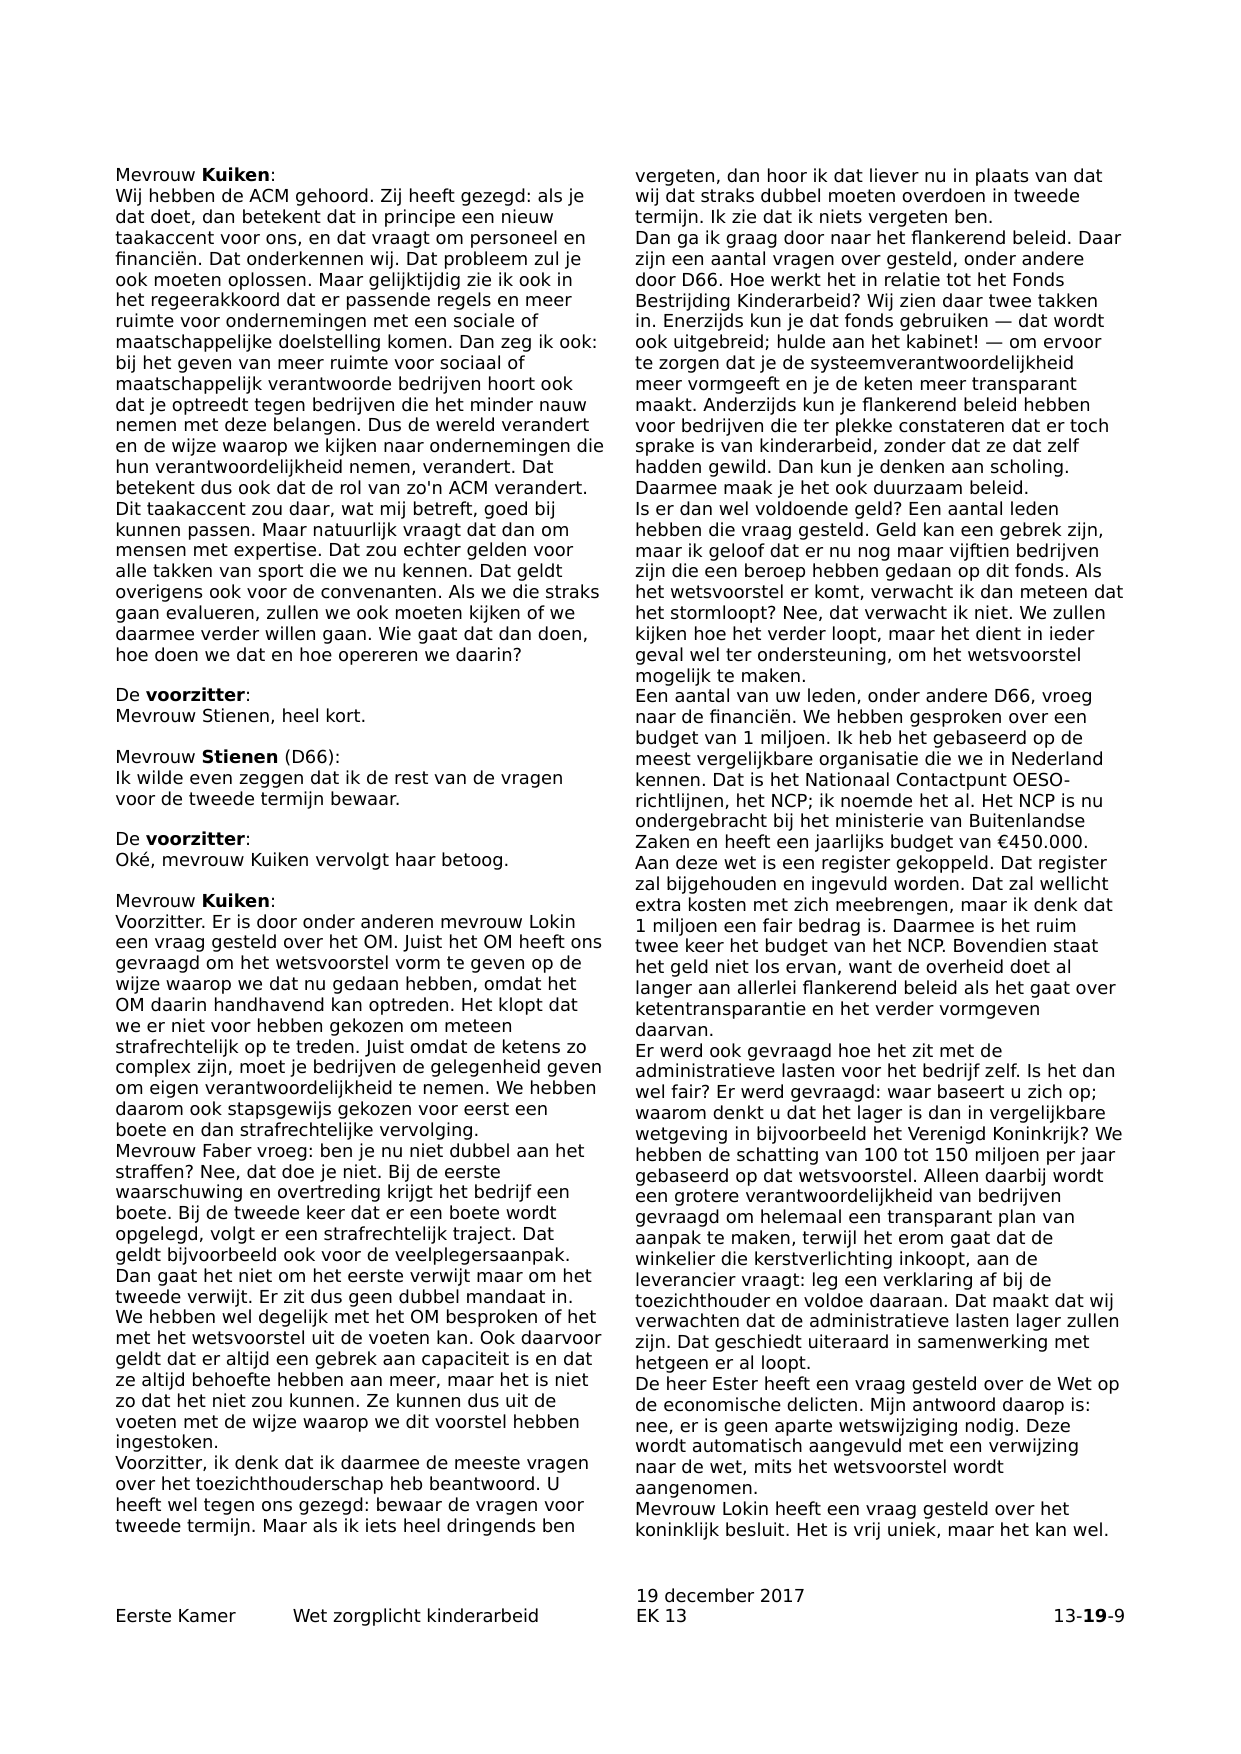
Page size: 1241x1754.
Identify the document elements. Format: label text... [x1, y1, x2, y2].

text Is er dan wel voldoende geld? Een aantal leden hebben die vraag gesteld. Geld kan een gebrek zijn, maar ik geloof dat er nu nog maar vijftien bedrijven zijn die een beroep hebben gedaan op dit fonds. Als het wetsvoorstel er komt, verwacht ik dan meteen dat het stormloopt? Nee, dat verwacht ik niet. We zullen kijken hoe het verder loopt, maar het dient in ieder geval wel ter ondersteuning, om het wetsvoorstel mogelijk te maken. [635, 499, 1125, 686]
text Mevrouw Stienen, heel kort. [115, 706, 605, 727]
text Voorzitter. Er is door onder anderen mevrouw Lokin een vraag gesteld over het OM. Juist het OM heeft ons gevraagd om het wetsvoorstel vorm te geven op de wijze waarop we dat nu gedaan hebben, omdat het OM daarin handhavend kan optreden. Het klopt dat we er niet voor hebben gekozen om meteen strafrechtelijk op te treden. Juist omdat de ketens zo complex zijn, moet je bedrijven de gelegenheid geven om eigen verantwoordelijkheid te nemen. We hebben daarom ook stapsgewijs gekozen voor eerst een boete en dan strafrechtelijke vervolging. [115, 911, 605, 1141]
text Wij hebben de ACM gehoord. Zij heeft gezegd: als je dat doet, dan betekent dat in principe een nieuw taakaccent voor ons, en dat vraagt om personeel en financiën. Dat onderkennen wij. Dat probleem zul je ook moeten oplossen. Maar gelijktijdig zie ik ook in het regeerakkoord dat er passende regels en meer ruimte voor ondernemingen met een sociale of maatschappelijke doelstelling komen. Dan zeg ik ook: bij het geven van meer ruimte voor sociaal of maatschappelijk verantwoorde bedrijven hoort ook dat je optreedt tegen bedrijven die het minder nauw nemen met deze belangen. Dus de wereld verandert en de wijze waarop we kijken naar ondernemingen die hun verantwoordelijkheid nemen, verandert. Dat betekent dus ook dat de rol van zo'n ACM verandert. Dit taakaccent zou daar, wat mij betreft, goed bij kunnen passen. Maar natuurlijk vraagt dat dan om mensen met expertise. Dat zou echter gelden voor alle takken van sport die we nu kennen. Dat geldt overigens ook voor de convenanten. Als we die straks gaan evalueren, zullen we ook moeten kijken of we daarmee verder willen gaan. Wie gaat dat dan doen, hoe doen we dat en hoe opereren we daarin? [115, 186, 605, 665]
text Mevrouw Lokin heeft een vraag gesteld over het koninklijk besluit. Het is vrij uniek, maar het kan wel. [635, 1499, 1125, 1540]
text Mevrouw Stienen (D66): [115, 747, 605, 767]
text De voorzitter: [115, 685, 605, 706]
text Mevrouw Faber vroeg: ben je nu niet dubbel aan het straffen? Nee, dat doe je niet. Bij de eerste waarschuwing en overtreding krijgt het bedrijf een boete. Bij de tweede keer dat er een boete wordt opgelegd, volgt er een strafrechtelijk traject. Dat geldt bijvoorbeeld ook voor de veelplegersaanpak. Dan gaat het niet om het eerste verwijt maar om het tweede verwijt. Er zit dus geen dubbel mandaat in. [115, 1141, 605, 1307]
text vergeten, dan hoor ik dat liever nu in plaats van dat wij dat straks dubbel moeten overdoen in tweede termijn. Ik zie dat ik niets vergeten ben. [635, 165, 1125, 228]
text Ik wilde even zeggen dat ik de rest van de vragen voor de tweede termijn bewaar. [115, 767, 605, 809]
text De voorzitter: [115, 829, 605, 850]
text Er werd ook gevraagd hoe het zit met de administratieve lasten voor het bedrijf zelf. Is het dan wel fair? Er werd gevraagd: waar baseert u zich op; waarom denkt u dat het lager is dan in vergelijkbare wetgeving in bijvoorbeeld het Verenigd Koninkrijk? We hebben de schatting van 100 tot 150 miljoen per jaar gebaseerd op dat wetsvoorstel. Alleen daarbij wordt een grotere verantwoordelijkheid van bedrijven gevraagd om helemaal een transparant plan van aanpak te maken, terwijl het erom gaat dat de winkelier die kerstverlichting inkoopt, aan de leverancier vraagt: leg een verklaring af bij de toezichthouder en voldoe daaraan. Dat maakt dat wij verwachten dat de administratieve lasten lager zullen zijn. Dat geschiedt uiteraard in samenwerking met hetgeen er al loopt. [635, 1040, 1125, 1374]
text Voorzitter, ik denk dat ik daarmee de meeste vragen over het toezichthouderschap heb beantwoord. U heeft wel tegen ons gezegd: bewaar de vragen voor tweede termijn. Maar als ik iets heel dringends ben [115, 1453, 605, 1536]
text Dan ga ik graag door naar het flankerend beleid. Daar zijn een aantal vragen over gesteld, onder andere door D66. Hoe werkt het in relatie tot het Fonds Bestrijding Kinderarbeid? Wij zien daar twee takken in. Enerzijds kun je dat fonds gebruiken — dat wordt ook uitgebreid; hulde aan het kabinet! — om ervoor te zorgen dat je de systeemverantwoordelijkheid meer vormgeeft en je de keten meer transparant maakt. Anderzijds kun je flankerend beleid hebben voor bedrijven die ter plekke constateren dat er toch sprake is van kinderarbeid, zonder dat ze dat zelf hadden gewild. Dan kun je denken aan scholing. Daarmee maak je het ook duurzaam beleid. [635, 228, 1125, 499]
text Mevrouw Kuiken: [115, 165, 605, 186]
text De heer Ester heeft een vraag gesteld over de Wet op de economische delicten. Mijn antwoord daarop is: nee, er is geen aparte wetswijziging nodig. Deze wordt automatisch aangevuld met een verwijzing naar de wet, mits het wetsvoorstel wordt aangenomen. [635, 1374, 1125, 1499]
text Een aantal van uw leden, onder andere D66, vroeg naar de financiën. We hebben gesproken over een budget van 1 miljoen. Ik heb het gebaseerd op de meest vergelijkbare organisatie die we in Nederland kennen. Dat is het Nationaal Contactpunt OESO-richtlijnen, het NCP; ik noemde het al. Het NCP is nu ondergebracht bij het ministerie van Buitenlandse Zaken en heeft een jaarlijks budget van €450.000. Aan deze wet is een register gekoppeld. Dat register zal bijgehouden en ingevuld worden. Dat zal wellicht extra kosten met zich meebrengen, maar ik denk dat 1 miljoen een fair bedrag is. Daarmee is het ruim twee keer het budget van het NCP. Bovendien staat het geld niet los ervan, want de overheid doet al langer aan allerlei flankerend beleid als het gaat over ketentransparantie en het verder vormgeven daarvan. [635, 686, 1125, 1040]
text Mevrouw Kuiken: [115, 891, 605, 911]
text Oké, mevrouw Kuiken vervolgt haar betoog. [115, 850, 605, 871]
text We hebben wel degelijk met het OM besproken of het met het wetsvoorstel uit de voeten kan. Ook daarvoor geldt dat er altijd een gebrek aan capaciteit is en dat ze altijd behoefte hebben aan meer, maar het is niet zo dat het niet zou kunnen. Ze kunnen dus uit de voeten met de wijze waarop we dit voorstel hebben ingestoken. [115, 1307, 605, 1453]
